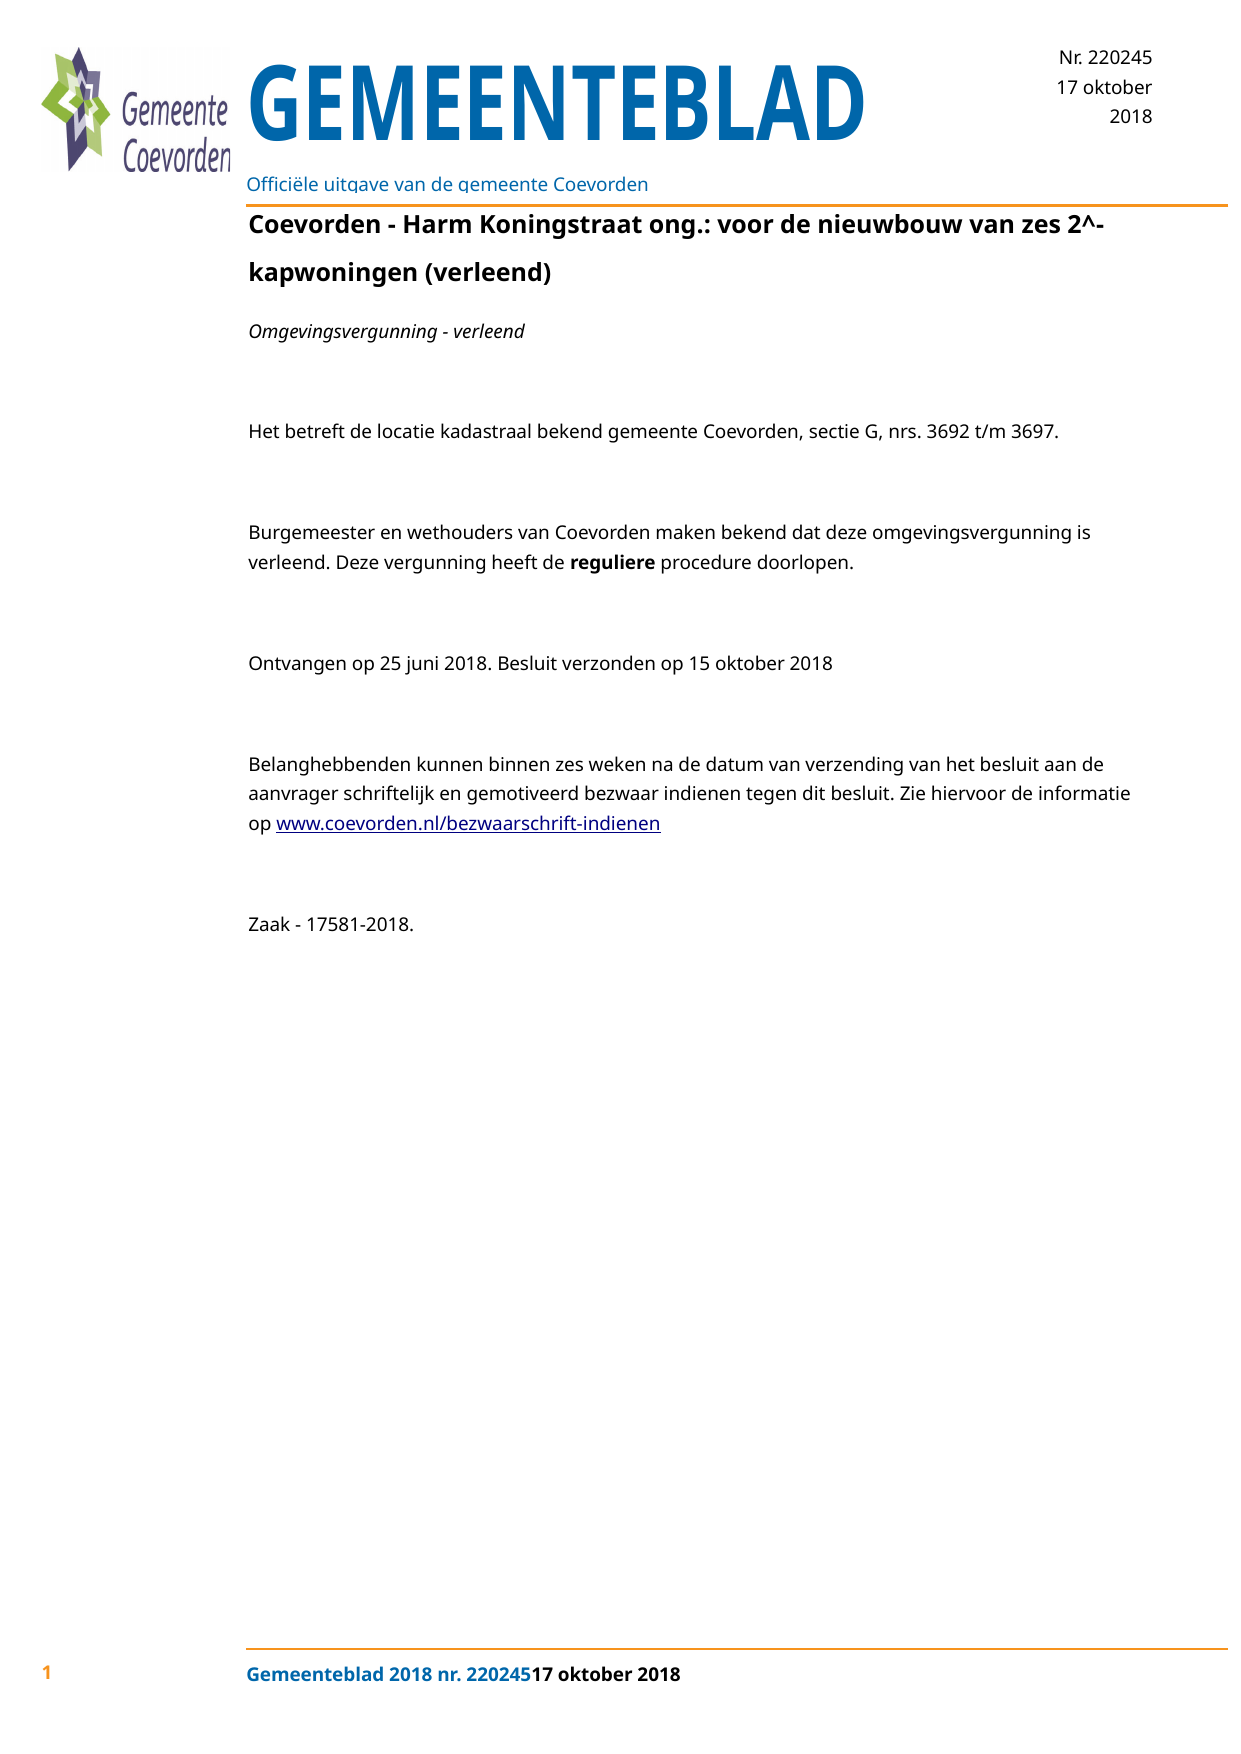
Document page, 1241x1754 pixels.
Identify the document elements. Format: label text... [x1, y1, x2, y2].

text Coevorden - Harm Koningstraat ong.: voor de nieuwbouw van zes 2^-kapwoningen (verleend) [248, 207, 1152, 288]
text Ontvangen op 25 juni 2018. Besluit verzonden op 15 oktober 2018 [248, 650, 1152, 676]
text Belanghebbenden kunnen binnen zes weken na de datum van verzending van het besluit aan de aanvrager schriftelijk en gemotiveerd bezwaar indienen tegen dit besluit. Zie hiervoor de informatie op www.coevorden.nl/bezwaarschrift-indienen [248, 751, 1152, 836]
text Burgemeester en wethouders van Coevorden maken bekend dat deze omgevingsvergunning is verleend. Deze vergunning heeft de reguliere procedure doorlopen. [248, 519, 1152, 575]
text Omgevingsvergunning - verleend [248, 318, 1152, 344]
text Zaak - 17581-2018. [248, 911, 1152, 937]
picture [41, 47, 231, 172]
text Het betreft de locatie kadastraal bekend gemeente Coevorden, sectie G, nrs. 3692 t/m 3697. [248, 419, 1152, 444]
